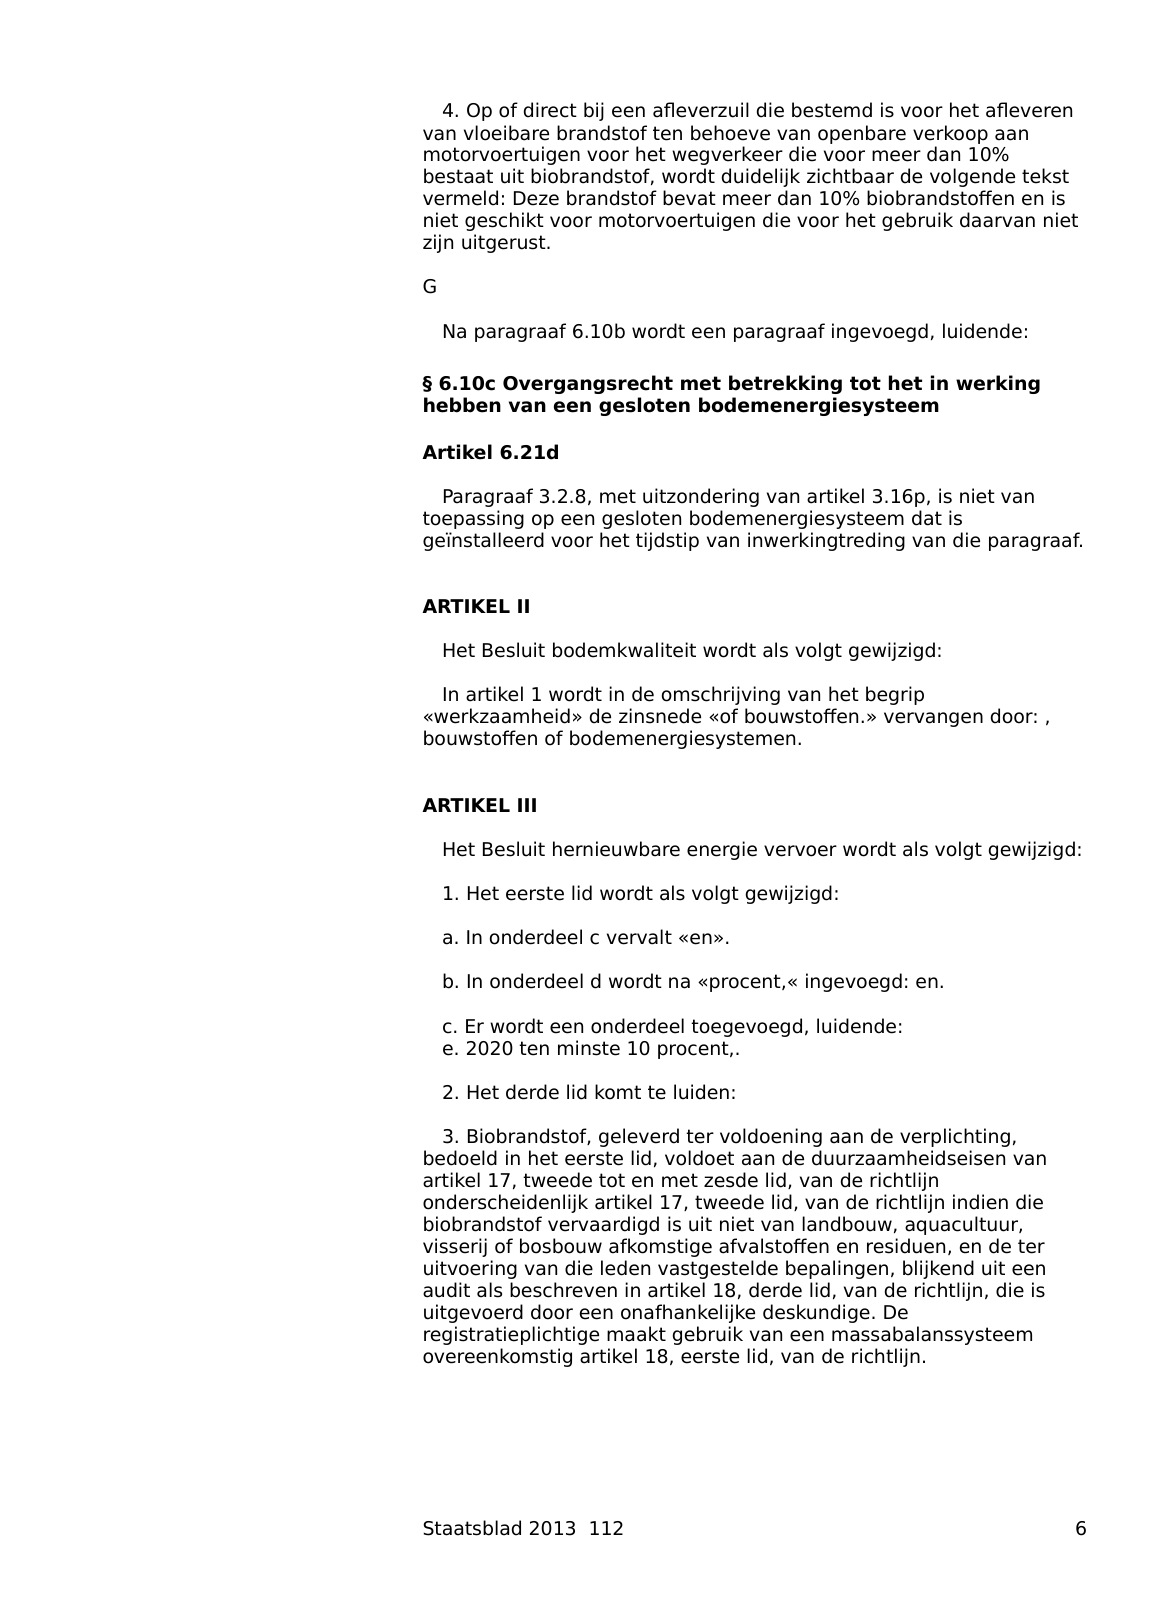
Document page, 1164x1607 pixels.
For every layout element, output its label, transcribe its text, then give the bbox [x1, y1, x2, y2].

subtitle ARTIKEL II [422, 596, 1087, 618]
text G [422, 276, 1087, 298]
text 2. Het derde lid komt te luiden: [422, 1082, 1087, 1104]
text a. In onderdeel c vervalt «en». [422, 927, 1087, 949]
text Het Besluit bodemkwaliteit wordt als volgt gewijzigd: [422, 640, 1087, 662]
text 4. Op of direct bij een afleverzuil die bestemd is voor het afleveren van vloeibare brandstof ten behoeve van openbare verkoop aan motorvoertuigen voor het wegverkeer die voor meer dan 10% bestaat uit biobrandstof, wordt duidelijk zichtbaar de volgende tekst vermeld: Deze brandstof bevat meer dan 10% biobrandstoffen en is niet geschikt voor motorvoertuigen die voor het gebruik daarvan niet zijn uitgerust. [422, 100, 1087, 254]
text Het Besluit hernieuwbare energie vervoer wordt als volgt gewijzigd: [422, 839, 1087, 861]
text Na paragraaf 6.10b wordt een paragraaf ingevoegd, luidende: [422, 321, 1087, 343]
subtitle § 6.10c Overgangsrecht met betrekking tot het in werking hebben van een gesloten bodemenergiesysteem [422, 373, 1087, 417]
subtitle Artikel 6.21d [422, 442, 1087, 463]
text Paragraaf 3.2.8, met uitzondering van artikel 3.16p, is niet van toepassing op een gesloten bodemenergiesysteem dat is geïnstalleerd voor het tijdstip van inwerkingtreding van die paragraaf. [422, 486, 1087, 552]
text c. Er wordt een onderdeel toegevoegd, luidende: [422, 1016, 1087, 1037]
text 1. Het eerste lid wordt als volgt gewijzigd: [422, 883, 1087, 905]
text 3. Biobrandstof, geleverd ter voldoening aan de verplichting, bedoeld in het eerste lid, voldoet aan de duurzaamheidseisen van artikel 17, tweede tot en met zesde lid, van de richtlijn onderscheidenlijk artikel 17, tweede lid, van de richtlijn indien die biobrandstof vervaardigd is uit niet van landbouw, aquacultuur, visserij of bosbouw afkomstige afvalstoffen en residuen, en de ter uitvoering van die leden vastgestelde bepalingen, blijkend uit een audit als beschreven in artikel 18, derde lid, van de richtlijn, die is uitgevoerd door een onafhankelijke deskundige. De registratieplichtige maakt gebruik van een massabalanssysteem overeenkomstig artikel 18, eerste lid, van de richtlijn. [422, 1126, 1087, 1368]
text In artikel 1 wordt in de omschrijving van het begrip «werkzaamheid» de zinsnede «of bouwstoffen.» vervangen door: , bouwstoffen of bodemenergiesystemen. [422, 684, 1087, 750]
text b. In onderdeel d wordt na «procent,« ingevoegd: en. [422, 971, 1087, 993]
subtitle ARTIKEL III [422, 795, 1087, 817]
text e. 2020 ten minste 10 procent,. [422, 1037, 1087, 1059]
